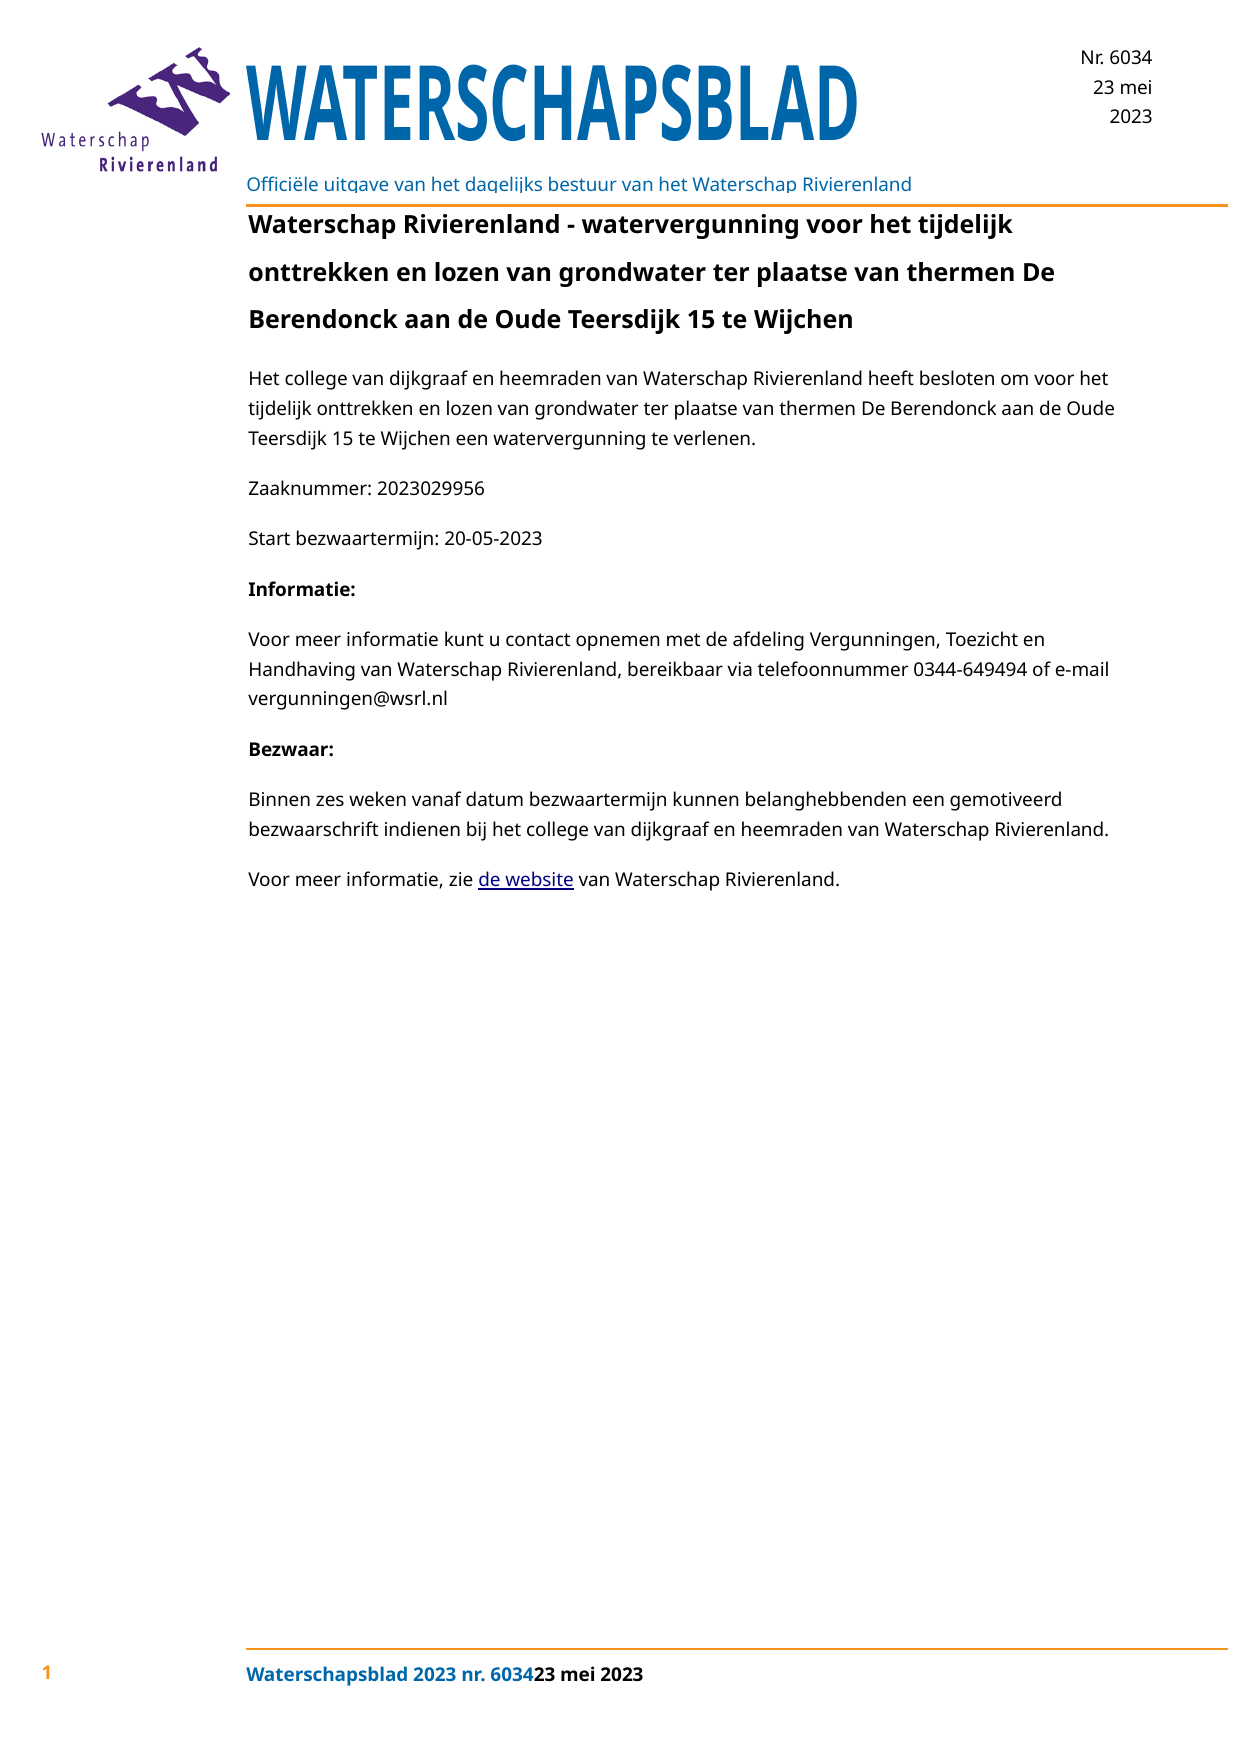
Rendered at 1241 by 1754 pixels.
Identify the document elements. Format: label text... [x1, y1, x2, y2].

picture [41, 47, 231, 172]
text Het college van dijkgraaf en heemraden van Waterschap Rivierenland heeft besloten om voor het tijdelijk onttrekken en lozen van grondwater ter plaatse van thermen De Berendonck aan de Oude Teersdijk 15 te Wijchen een watervergunning te verlenen. [248, 366, 1152, 450]
text Informatie: [248, 576, 1152, 602]
text Bezwaar: [248, 736, 1152, 762]
text Binnen zes weken vanaf datum bezwaartermijn kunnen belanghebbenden een gemotiveerd bezwaarschrift indienen bij het college van dijkgraaf en heemraden van Waterschap Rivierenland. [248, 786, 1152, 842]
text Voor meer informatie kunt u contact opnemen met de afdeling Vergunningen, Toezicht en Handhaving van Waterschap Rivierenland, bereikbaar via telefoonnummer 0344-649494 of e-mail vergunningen@wsrl.nl [248, 626, 1152, 711]
text Zaaknummer: 2023029956 [248, 475, 1152, 501]
text Start bezwaartermijn: 20-05-2023 [248, 526, 1152, 551]
text Voor meer informatie, zie de website van Waterschap Rivierenland. [248, 866, 1152, 892]
text Waterschap Rivierenland - watervergunning voor het tijdelijk onttrekken en lozen van grondwater ter plaatse van thermen De Berendonck aan de Oude Teersdijk 15 te Wijchen [248, 207, 1152, 336]
